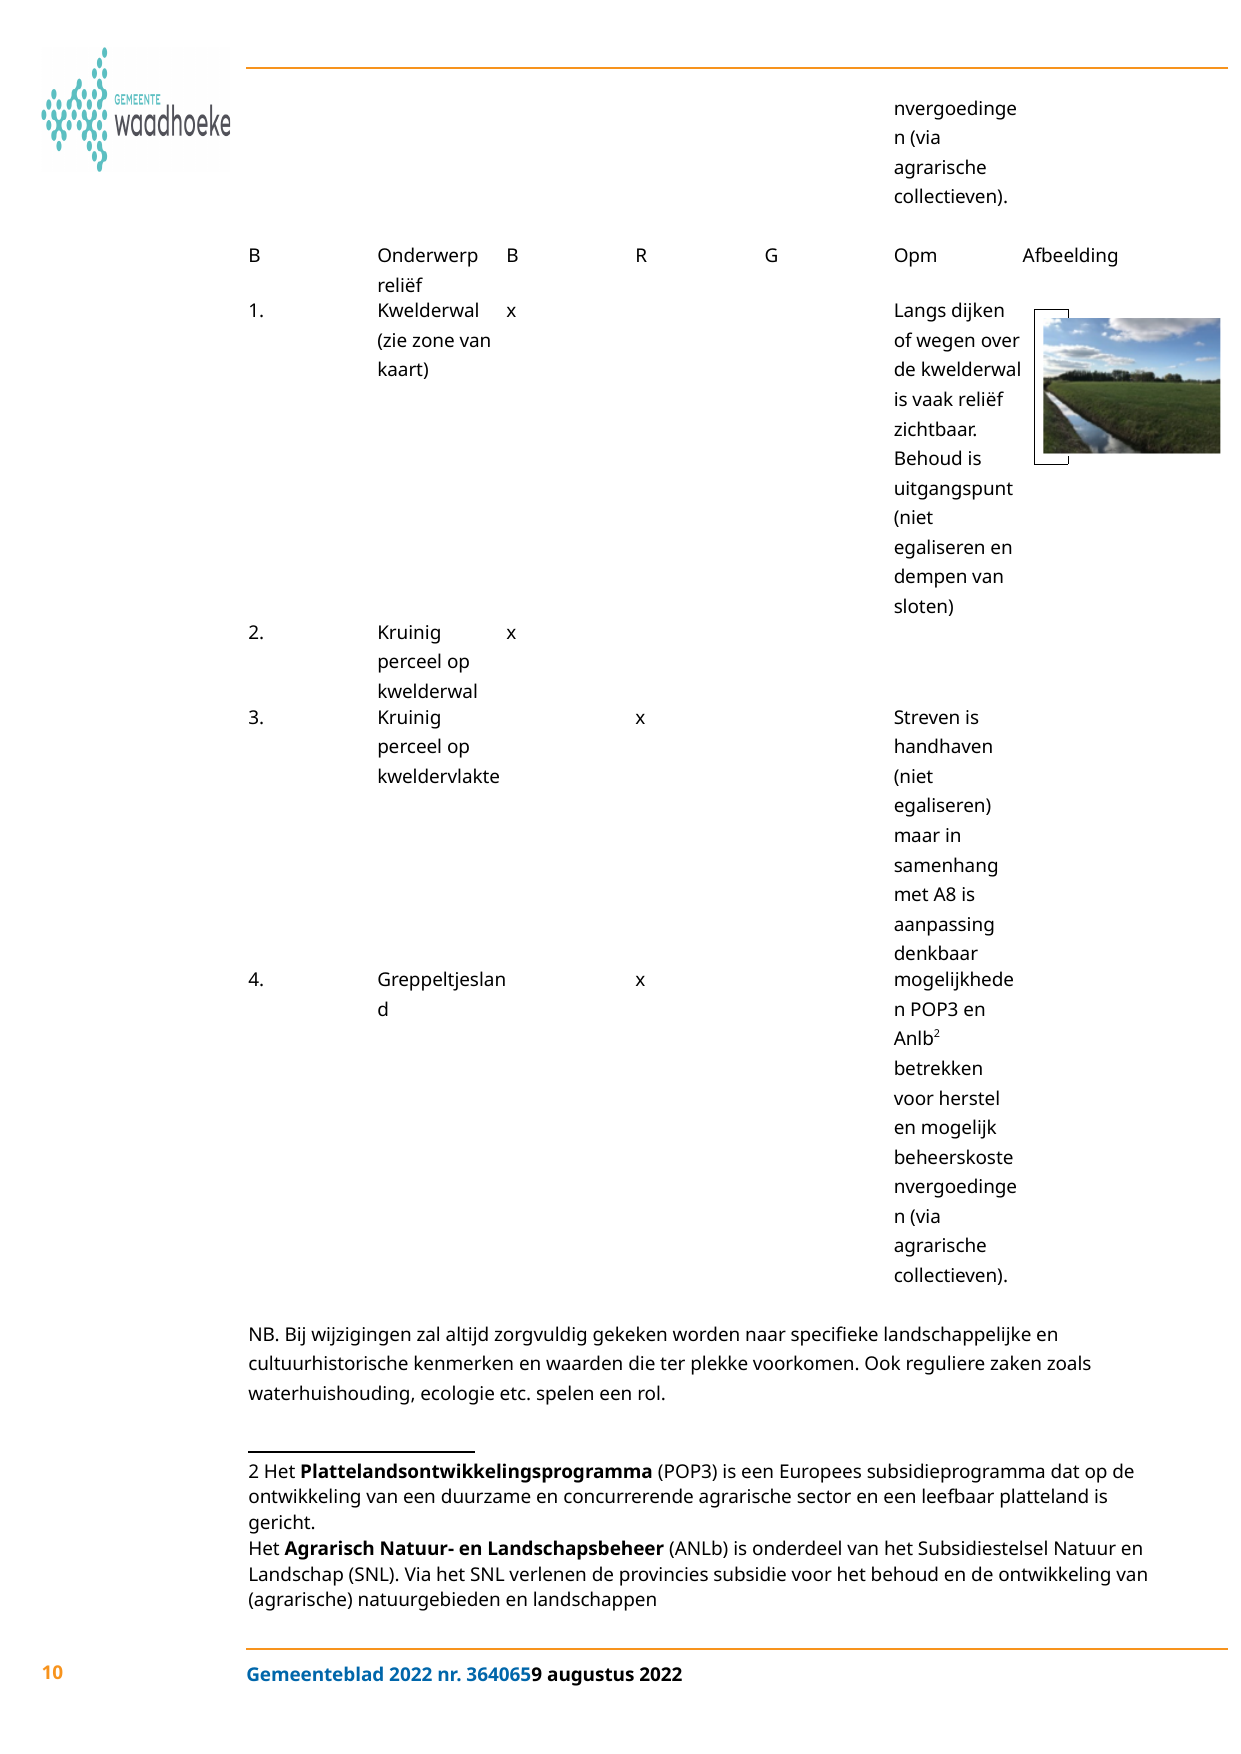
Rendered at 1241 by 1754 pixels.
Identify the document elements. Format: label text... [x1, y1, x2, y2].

table_cell [377, 95, 506, 209]
table_cell Kruinig perceel op kwelderwal [377, 619, 506, 704]
picture [1043, 318, 1221, 456]
table_cell [1023, 95, 1152, 209]
table_cell [506, 966, 635, 1288]
table_cell [1023, 619, 1152, 704]
table_cell [635, 619, 764, 704]
table_cell 1. [248, 298, 377, 619]
table_header R [635, 242, 764, 297]
table_cell x [506, 298, 635, 619]
table_header Afbeelding [1023, 242, 1152, 297]
table_cell Langs dijken of wegen over de kwelderwal is vaak reliëf zichtbaar. Behoud is uitgangspunt (niet egaliseren en dempen van sloten) [894, 298, 1022, 619]
table_cell Streven is handhaven (niet egaliseren) maar in samenhang met A8 is aanpassing denkbaar [894, 704, 1022, 966]
table_cell 4. [248, 966, 377, 1288]
table_cell x [506, 619, 635, 704]
table_header Onderwerp reliëf [377, 242, 506, 297]
table_cell [248, 95, 377, 209]
table_cell [764, 966, 893, 1288]
table_cell mogelijkheden POP3 en Anlb betrekken voor herstel en mogelijk beheerskostenvergoedingen (via agrarische collectieven). [894, 966, 1022, 1288]
table_cell 3. [248, 704, 377, 966]
table_cell nvergoedingen (via agrarische collectieven). [894, 95, 1022, 209]
table_cell Kwelderwal (zie zone van kaart) [377, 298, 506, 619]
table_cell 2. [248, 619, 377, 704]
table_header Opm [894, 242, 1022, 297]
table_header B [506, 242, 635, 297]
table_cell [894, 619, 1022, 704]
table_cell [506, 95, 635, 209]
table_cell [764, 704, 893, 966]
table_cell [1023, 966, 1152, 1288]
table_header G [764, 242, 893, 297]
table_cell [506, 704, 635, 966]
table_cell [1023, 298, 1152, 619]
table_header B [248, 242, 377, 297]
table_cell [764, 95, 893, 209]
table_cell [635, 298, 764, 619]
table_cell Greppeltjesland [377, 966, 506, 1288]
table_cell [764, 619, 893, 704]
table_cell x [635, 966, 764, 1288]
table_cell [1023, 704, 1152, 966]
text NB. Bij wijzigingen zal altijd zorgvuldig gekeken worden naar specifieke landschappelijke en cultuurhistorische kenmerken en waarden die ter plekke voorkomen. Ook reguliere zaken zoals waterhuishouding, ecologie etc. spelen een rol. [248, 1321, 1152, 1406]
table_cell Kruinig perceel op kweldervlakte [377, 704, 506, 966]
picture [41, 47, 231, 172]
table_cell x [635, 704, 764, 966]
table_cell [764, 298, 893, 619]
table_cell [635, 95, 764, 209]
